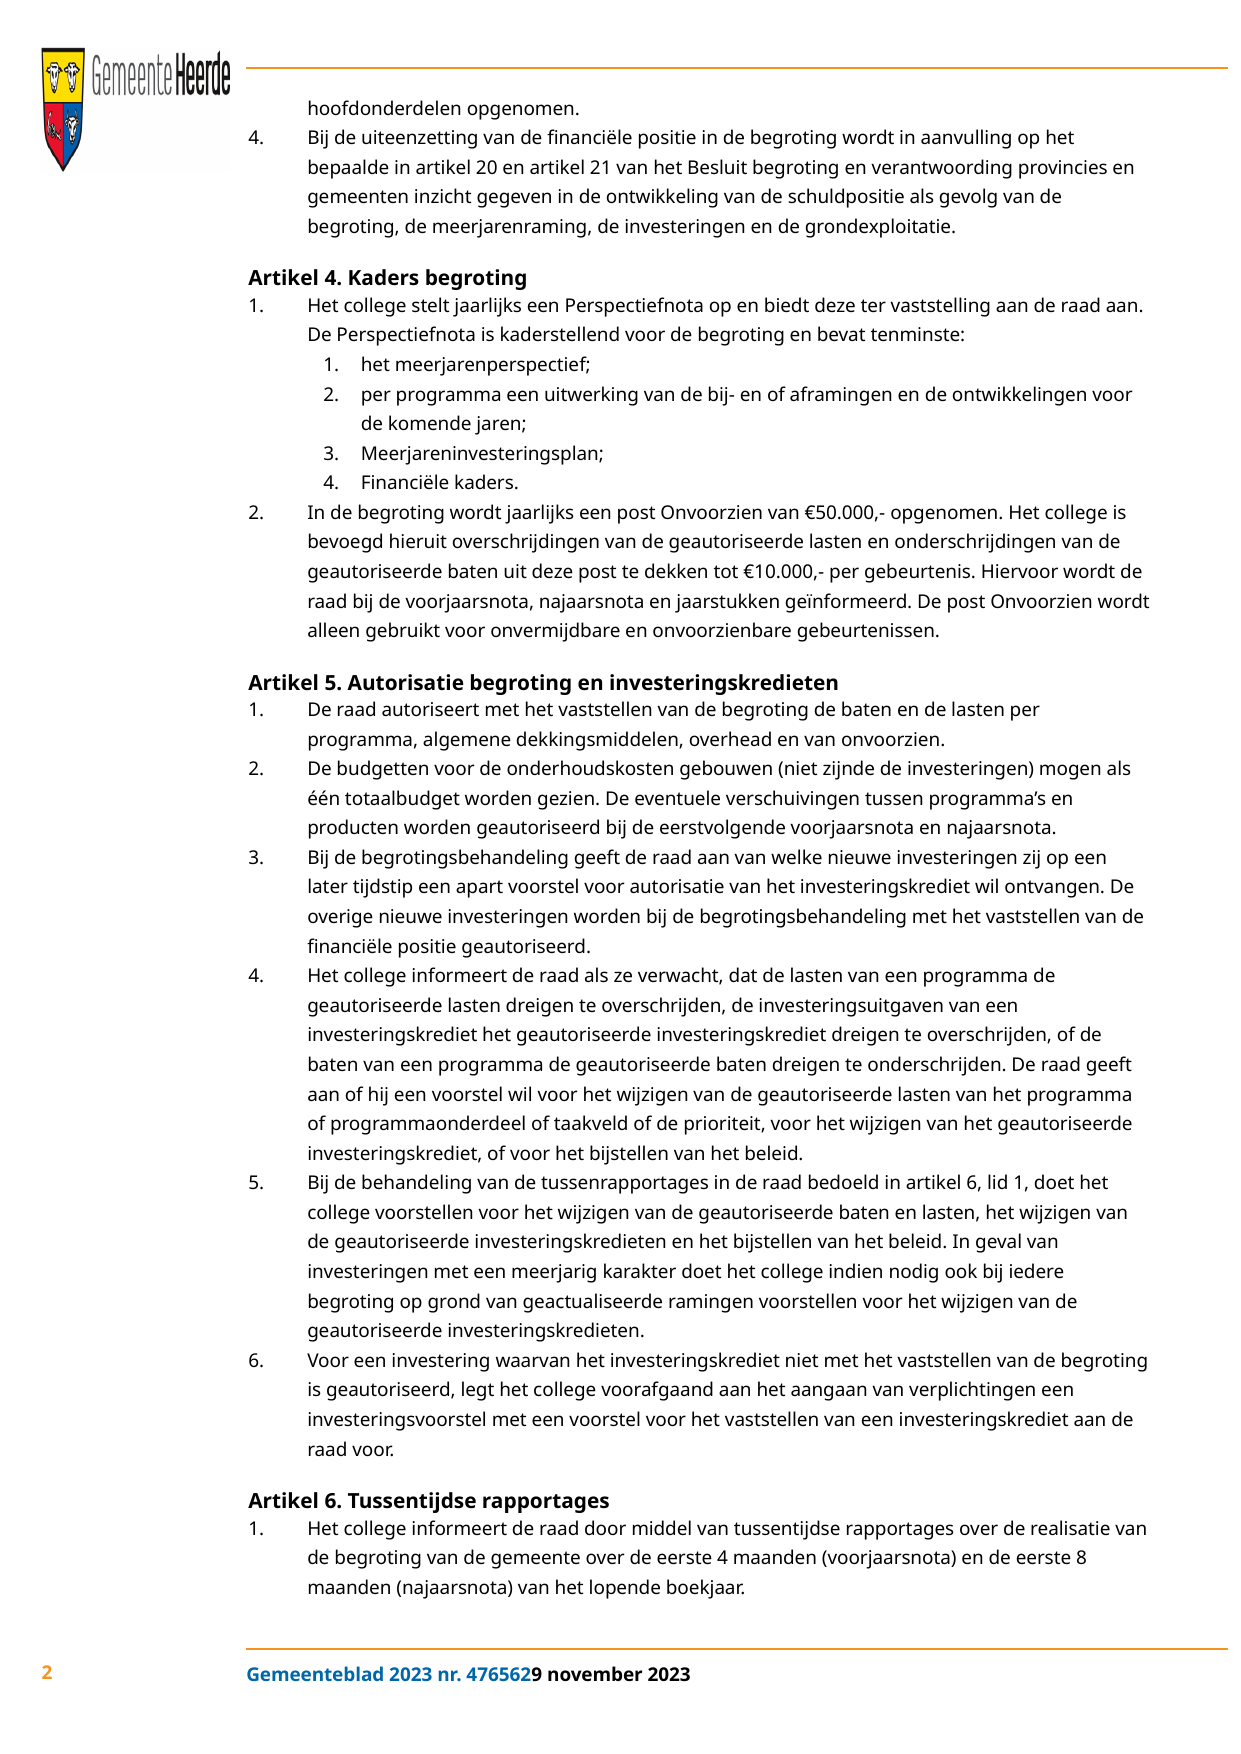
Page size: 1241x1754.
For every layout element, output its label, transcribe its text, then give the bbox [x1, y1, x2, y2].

text Artikel 6. Tussentijdse rapportages [248, 1486, 1152, 1515]
list De raad autoriseert met het vaststellen van de begroting de baten en de lasten per programma, algemene dekkingsmiddelen, overhead en van onvoorzien. [248, 696, 1152, 752]
list De Perspectiefnota is kaderstellend voor de begroting en bevat tenminste: [248, 322, 1152, 347]
list Bij de uiteenzetting van de financiële positie in de begroting wordt in aanvulling op het bepaalde in artikel 20 en artikel 21 van het Besluit begroting en verantwoording provincies en gemeenten inzicht gegeven in de ontwikkeling van de schuldpositie als gevolg van de begroting, de meerjarenraming, de investeringen en de grondexploitatie. [248, 124, 1152, 239]
list Bij de begrotingsbehandeling geeft de raad aan van welke nieuwe investeringen zij op een later tijdstip een apart voorstel voor autorisatie van het investeringskrediet wil ontvangen. De overige nieuwe investeringen worden bij de begrotingsbehandeling met het vaststellen van de financiële positie geautoriseerd. [248, 844, 1152, 959]
list Financiële kaders. [323, 469, 1152, 495]
list De budgetten voor de onderhoudskosten gebouwen (niet zijnde de investeringen) mogen als één totaalbudget worden gezien. De eventuele verschuivingen tussen programma’s en producten worden geautoriseerd bij de eerstvolgende voorjaarsnota en najaarsnota. [248, 755, 1152, 840]
list Voor een investering waarvan het investeringskrediet niet met het vaststellen van de begroting is geautoriseerd, legt het college voorafgaand aan het aangaan van verplichtingen een investeringsvoorstel met een voorstel voor het vaststellen van een investeringskrediet aan de raad voor. [248, 1347, 1152, 1462]
list per programma een uitwerking van de bij- en of aframingen en de ontwikkelingen voor de komende jaren; [323, 381, 1152, 436]
list Het college stelt jaarlijks een Perspectiefnota op en biedt deze ter vaststelling aan de raad aan. [248, 292, 1152, 318]
list In de begroting wordt jaarlijks een post Onvoorzien van €50.000,- opgenomen. Het college is bevoegd hieruit overschrijdingen van de geautoriseerde lasten en onderschrijdingen van de geautoriseerde baten uit deze post te dekken tot €10.000,- per gebeurtenis. Hiervoor wordt de raad bij de voorjaarsnota, najaarsnota en jaarstukken geïnformeerd. De post Onvoorzien wordt alleen gebruikt voor onvermijdbare en onvoorzienbare gebeurtenissen. [248, 499, 1152, 643]
text Artikel 5. Autorisatie begroting en investeringskredieten [248, 668, 1152, 696]
list Het college informeert de raad als ze verwacht, dat de lasten van een programma de geautoriseerde lasten dreigen te overschrijden, de investeringsuitgaven van een investeringskrediet het geautoriseerde investeringskrediet dreigen te overschrijden, of de baten van een programma de geautoriseerde baten dreigen te onderschrijden. De raad geeft aan of hij een voorstel wil voor het wijzigen van de geautoriseerde lasten van het programma of programmaonderdeel of taakveld of de prioriteit, voor het wijzigen van het geautoriseerde investeringskrediet, of voor het bijstellen van het beleid. [248, 962, 1152, 1166]
list hoofdonderdelen opgenomen. [248, 95, 1152, 121]
picture [41, 47, 231, 172]
list Het college informeert de raad door middel van tussentijdse rapportages over de realisatie van de begroting van de gemeente over de eerste 4 maanden (voorjaarsnota) en de eerste 8 maanden (najaarsnota) van het lopende boekjaar. [248, 1515, 1152, 1599]
list Meerjareninvesteringsplan; [323, 440, 1152, 466]
list Bij de behandeling van de tussenrapportages in de raad bedoeld in artikel 6, lid 1, doet het college voorstellen voor het wijzigen van de geautoriseerde baten en lasten, het wijzigen van de geautoriseerde investeringskredieten en het bijstellen van het beleid. In geval van investeringen met een meerjarig karakter doet het college indien nodig ook bij iedere begroting op grond van geactualiseerde ramingen voorstellen voor het wijzigen van de geautoriseerde investeringskredieten. [248, 1169, 1152, 1343]
list het meerjarenperspectief; [323, 351, 1152, 377]
text Artikel 4. Kaders begroting [248, 263, 1152, 292]
